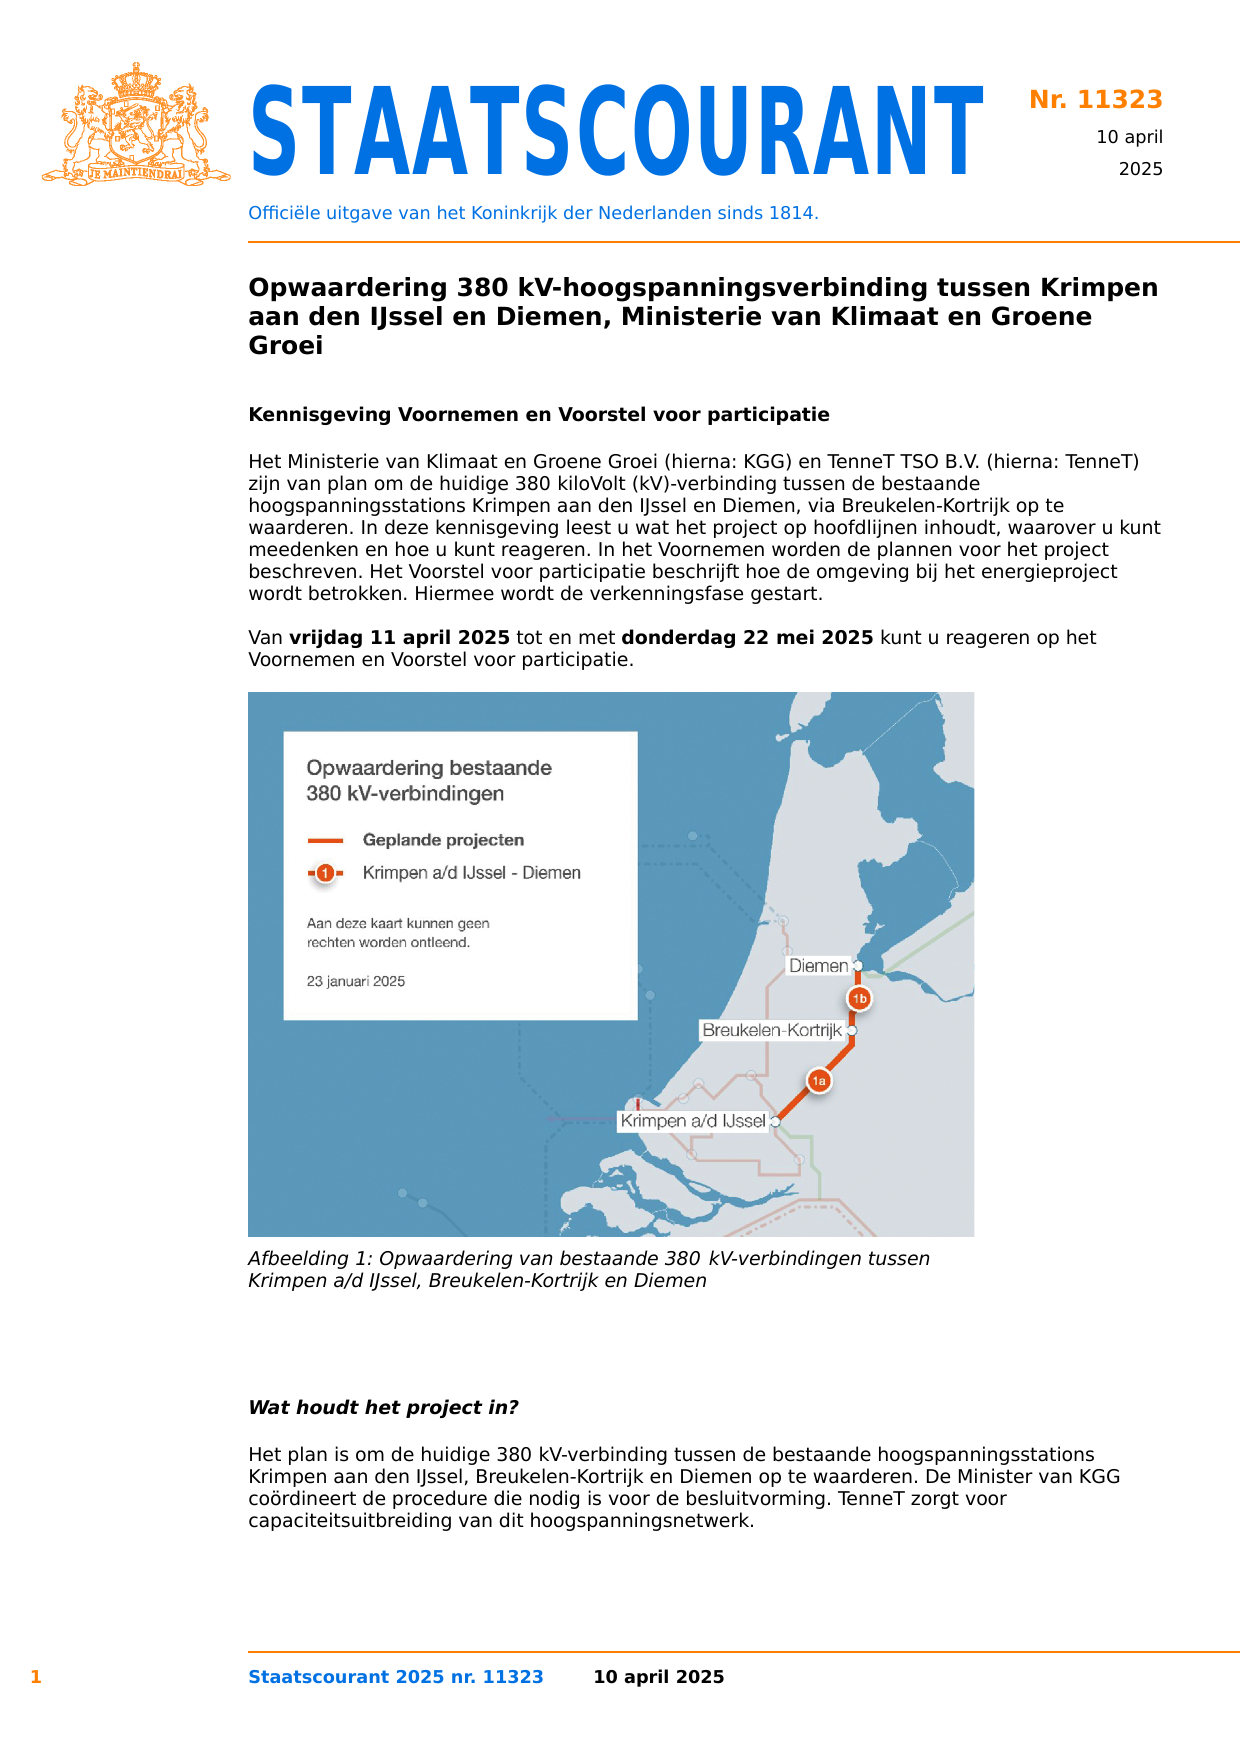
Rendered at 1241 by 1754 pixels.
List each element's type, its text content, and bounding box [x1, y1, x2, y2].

text Afbeelding 1: Opwaardering van bestaande 380 kV-verbindingen tussen Krimpen a/d IJssel, Breukelen-Kortrijk en Diemen [248, 1248, 974, 1292]
text Het Ministerie van Klimaat en Groene Groei (hierna: KGG) en TenneT TSO B.V. (hierna: TenneT) zijn van plan om de huidige 380 kiloVolt (kV)-verbinding tussen de bestaande hoogspanningsstations Krimpen aan den IJssel en Diemen, via Breukelen-Kortrijk op te waarderen. In deze kennisgeving leest u wat het project op hoofdlijnen inhoudt, waarover u kunt meedenken en hoe u kunt reageren. In het Voornemen worden de plannen voor het project beschreven. Het Voorstel voor participatie beschrijft hoe de omgeving bij het energieproject wordt betrokken. Hiermee wordt de verkenningsfase gestart. [248, 451, 1163, 605]
subtitle Kennisgeving Voornemen en Voorstel voor participatie [248, 404, 1163, 426]
table_header [25, 62, 248, 241]
table_header STAATSCOURANT [248, 62, 998, 203]
table_cell 10 april [998, 121, 1240, 153]
subtitle Opwaardering 380 kV-hoogspanningsverbinding tussen Krimpen aan den IJssel en Diemen, Ministerie van Klimaat en Groene Groei [248, 273, 1163, 361]
text Het plan is om de huidige 380 kV-verbinding tussen de bestaande hoogspanningsstations Krimpen aan den IJssel, Breukelen-Kortrijk en Diemen op te waarderen. De Minister van KGG coördineert de procedure die nodig is voor de besluitvorming. TenneT zorgt voor capaciteitsuitbreiding van dit hoogspanningsnetwerk. [248, 1444, 1163, 1532]
table_cell Officiële uitgave van het Koninkrijk der Nederlanden sinds 1814. [248, 203, 1240, 241]
table_cell 2025 [998, 153, 1240, 203]
table_header Nr. 11323 [998, 62, 1240, 121]
text Van vrijdag 11 april 2025 tot en met donderdag 22 mei 2025 kunt u reageren op het Voornemen en Voorstel voor participatie. [248, 627, 1163, 671]
picture [41, 62, 231, 186]
picture [248, 692, 975, 1237]
subtitle Wat houdt het project in? [248, 1397, 1163, 1419]
